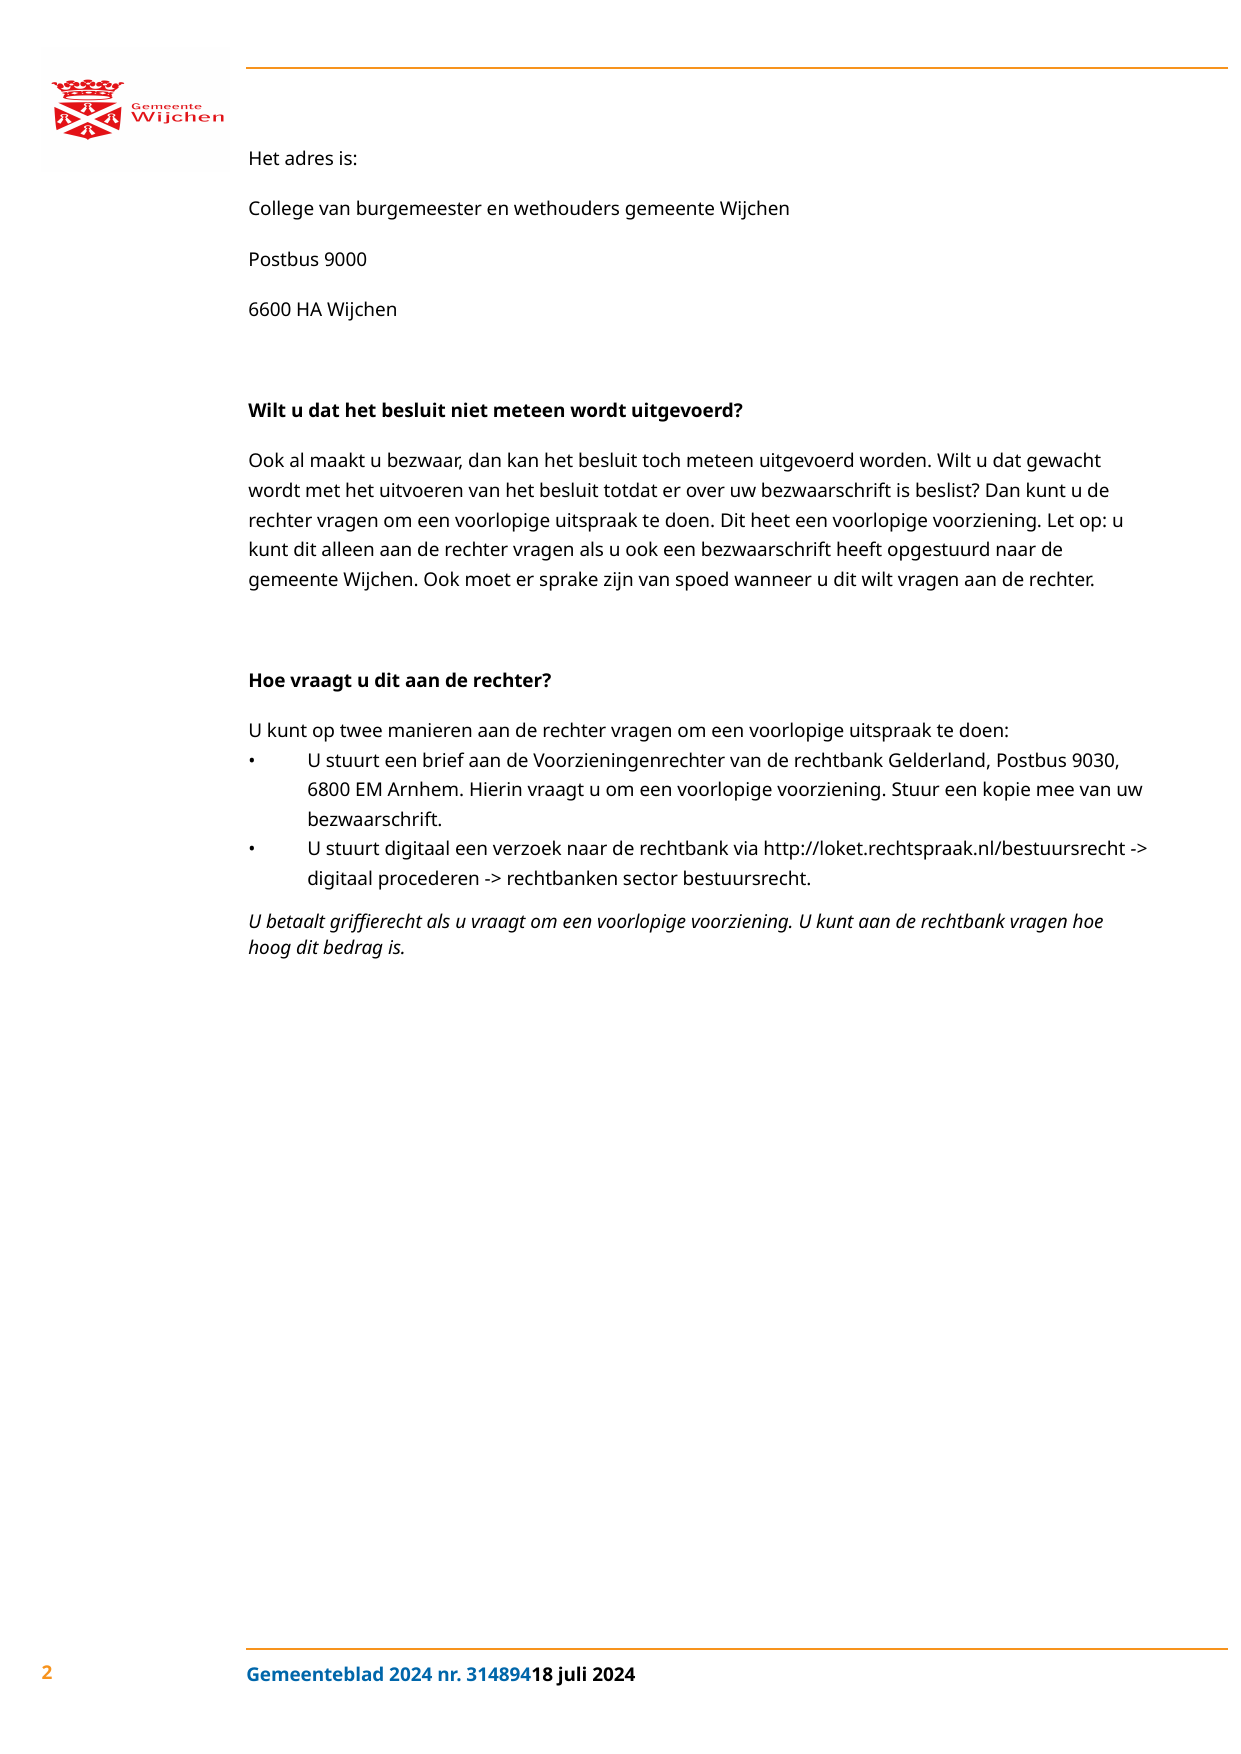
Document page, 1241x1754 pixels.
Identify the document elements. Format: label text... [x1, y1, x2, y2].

text Het adres is: [248, 145, 1152, 171]
text 6600 HA Wijchen [248, 296, 1152, 322]
text U kunt op twee manieren aan de rechter vragen om een voorlopige uitspraak te doen: [248, 717, 1152, 743]
text Postbus 9000 [248, 246, 1152, 272]
list U stuurt een brief aan de Voorzieningenrechter van de rechtbank Gelderland, Postbus 9030, 6800 EM Arnhem. Hierin vraagt u om een voorlopige voorziening. Stuur een kopie mee van uw bezwaarschrift. [248, 747, 1152, 832]
text Ook al maakt u bezwaar, dan kan het besluit toch meteen uitgevoerd worden. Wilt u dat gewacht wordt met het uitvoeren van het besluit totdat er over uw bezwaarschrift is beslist? Dan kunt u de rechter vragen om een voorlopige uitspraak te doen. Dit heet een voorlopige voorziening. Let op: u kunt dit alleen aan de rechter vragen als u ook een bezwaarschrift heeft opgestuurd naar de gemeente Wijchen. Ook moet er sprake zijn van spoed wanneer u dit wilt vragen aan de rechter. [248, 448, 1152, 592]
picture [41, 47, 231, 172]
list U stuurt digitaal een verzoek naar de rechtbank via http://loket.rechtspraak.nl/bestuursrecht -> digitaal procederen -> rechtbanken sector bestuursrecht. [248, 836, 1152, 891]
text Hoe vraagt u dit aan de rechter? [248, 667, 1152, 693]
text College van burgemeester en wethouders gemeente Wijchen [248, 196, 1152, 221]
text U betaalt griffierecht als u vraagt om een voorlopige voorziening. U kunt aan de rechtbank vragen hoe hoog dit bedrag is. [248, 908, 1152, 960]
text Wilt u dat het besluit niet meteen wordt uitgevoerd? [248, 397, 1152, 423]
